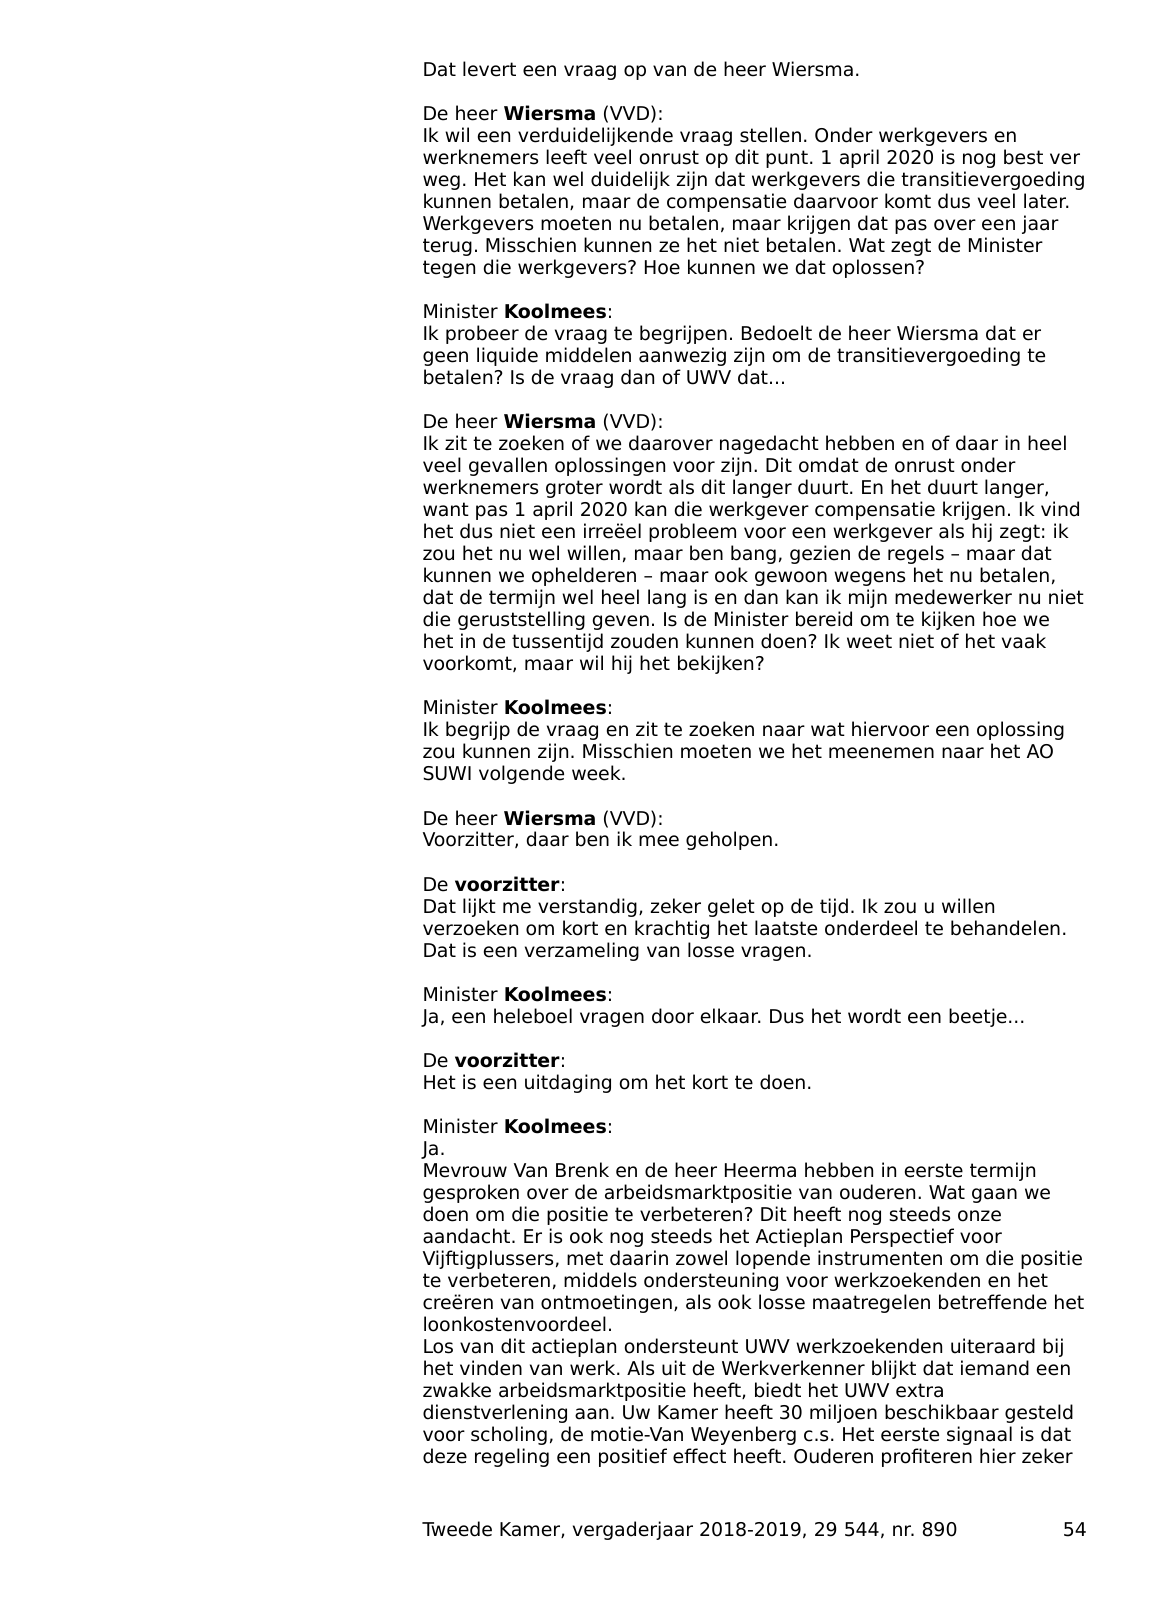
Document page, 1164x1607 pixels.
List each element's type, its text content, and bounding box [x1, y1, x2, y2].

text De heer Wiersma (VVD): [422, 807, 1087, 829]
text Ik zit te zoeken of we daarover nagedacht hebben en of daar in heel veel gevallen oplossingen voor zijn. Dit omdat de onrust onder werknemers groter wordt als dit langer duurt. En het duurt langer, want pas 1 april 2020 kan die werkgever compensatie krijgen. Ik vind het dus niet een irreëel probleem voor een werkgever als hij zegt: ik zou het nu wel willen, maar ben bang, gezien de regels – maar dat kunnen we ophelderen – maar ook gewoon wegens het nu betalen, dat de termijn wel heel lang is en dan kan ik mijn medewerker nu niet die geruststelling geven. Is de Minister bereid om te kijken hoe we het in de tussentijd zouden kunnen doen? Ik weet niet of het vaak voorkomt, maar wil hij het bekijken? [422, 433, 1087, 675]
text De heer Wiersma (VVD): [422, 411, 1087, 433]
text Ja. [422, 1138, 1087, 1160]
text De heer Wiersma (VVD): [422, 103, 1087, 125]
text Los van dit actieplan ondersteunt UWV werkzoekenden uiteraard bij het vinden van werk. Als uit de Werkverkenner blijkt dat iemand een zwakke arbeidsmarktpositie heeft, biedt het UWV extra dienstverlening aan. Uw Kamer heeft 30 miljoen beschikbaar gesteld voor scholing, de motie-Van Weyenberg c.s. Het eerste signaal is dat deze regeling een positief effect heeft. Ouderen profiteren hier zeker [422, 1336, 1087, 1468]
text Minister Koolmees: [422, 984, 1087, 1006]
text Dat lijkt me verstandig, zeker gelet op de tijd. Ik zou u willen verzoeken om kort en krachtig het laatste onderdeel te behandelen. Dat is een verzameling van losse vragen. [422, 896, 1087, 961]
text Ik begrijp de vraag en zit te zoeken naar wat hiervoor een oplossing zou kunnen zijn. Misschien moeten we het meenemen naar het AO SUWI volgende week. [422, 719, 1087, 785]
text Voorzitter, daar ben ik mee geholpen. [422, 829, 1087, 851]
text Dat levert een vraag op van de heer Wiersma. [422, 59, 1087, 81]
text De voorzitter: [422, 1050, 1087, 1072]
text Minister Koolmees: [422, 301, 1087, 323]
text De voorzitter: [422, 873, 1087, 896]
text Het is een uitdaging om het kort te doen. [422, 1072, 1087, 1094]
text Ik wil een verduidelijkende vraag stellen. Onder werkgevers en werknemers leeft veel onrust op dit punt. 1 april 2020 is nog best ver weg. Het kan wel duidelijk zijn dat werkgevers die transitievergoeding kunnen betalen, maar de compensatie daarvoor komt dus veel later. Werkgevers moeten nu betalen, maar krijgen dat pas over een jaar terug. Misschien kunnen ze het niet betalen. Wat zegt de Minister tegen die werkgevers? Hoe kunnen we dat oplossen? [422, 125, 1087, 279]
text Minister Koolmees: [422, 1116, 1087, 1138]
text Minister Koolmees: [422, 697, 1087, 719]
text Mevrouw Van Brenk en de heer Heerma hebben in eerste termijn gesproken over de arbeidsmarktpositie van ouderen. Wat gaan we doen om die positie te verbeteren? Dit heeft nog steeds onze aandacht. Er is ook nog steeds het Actieplan Perspectief voor Vijftigplussers, met daarin zowel lopende instrumenten om die positie te verbeteren, middels ondersteuning voor werkzoekenden en het creëren van ontmoetingen, als ook losse maatregelen betreffende het loonkostenvoordeel. [422, 1160, 1087, 1336]
text Ja, een heleboel vragen door elkaar. Dus het wordt een beetje... [422, 1006, 1087, 1028]
text Ik probeer de vraag te begrijpen. Bedoelt de heer Wiersma dat er geen liquide middelen aanwezig zijn om de transitievergoeding te betalen? Is de vraag dan of UWV dat... [422, 323, 1087, 389]
